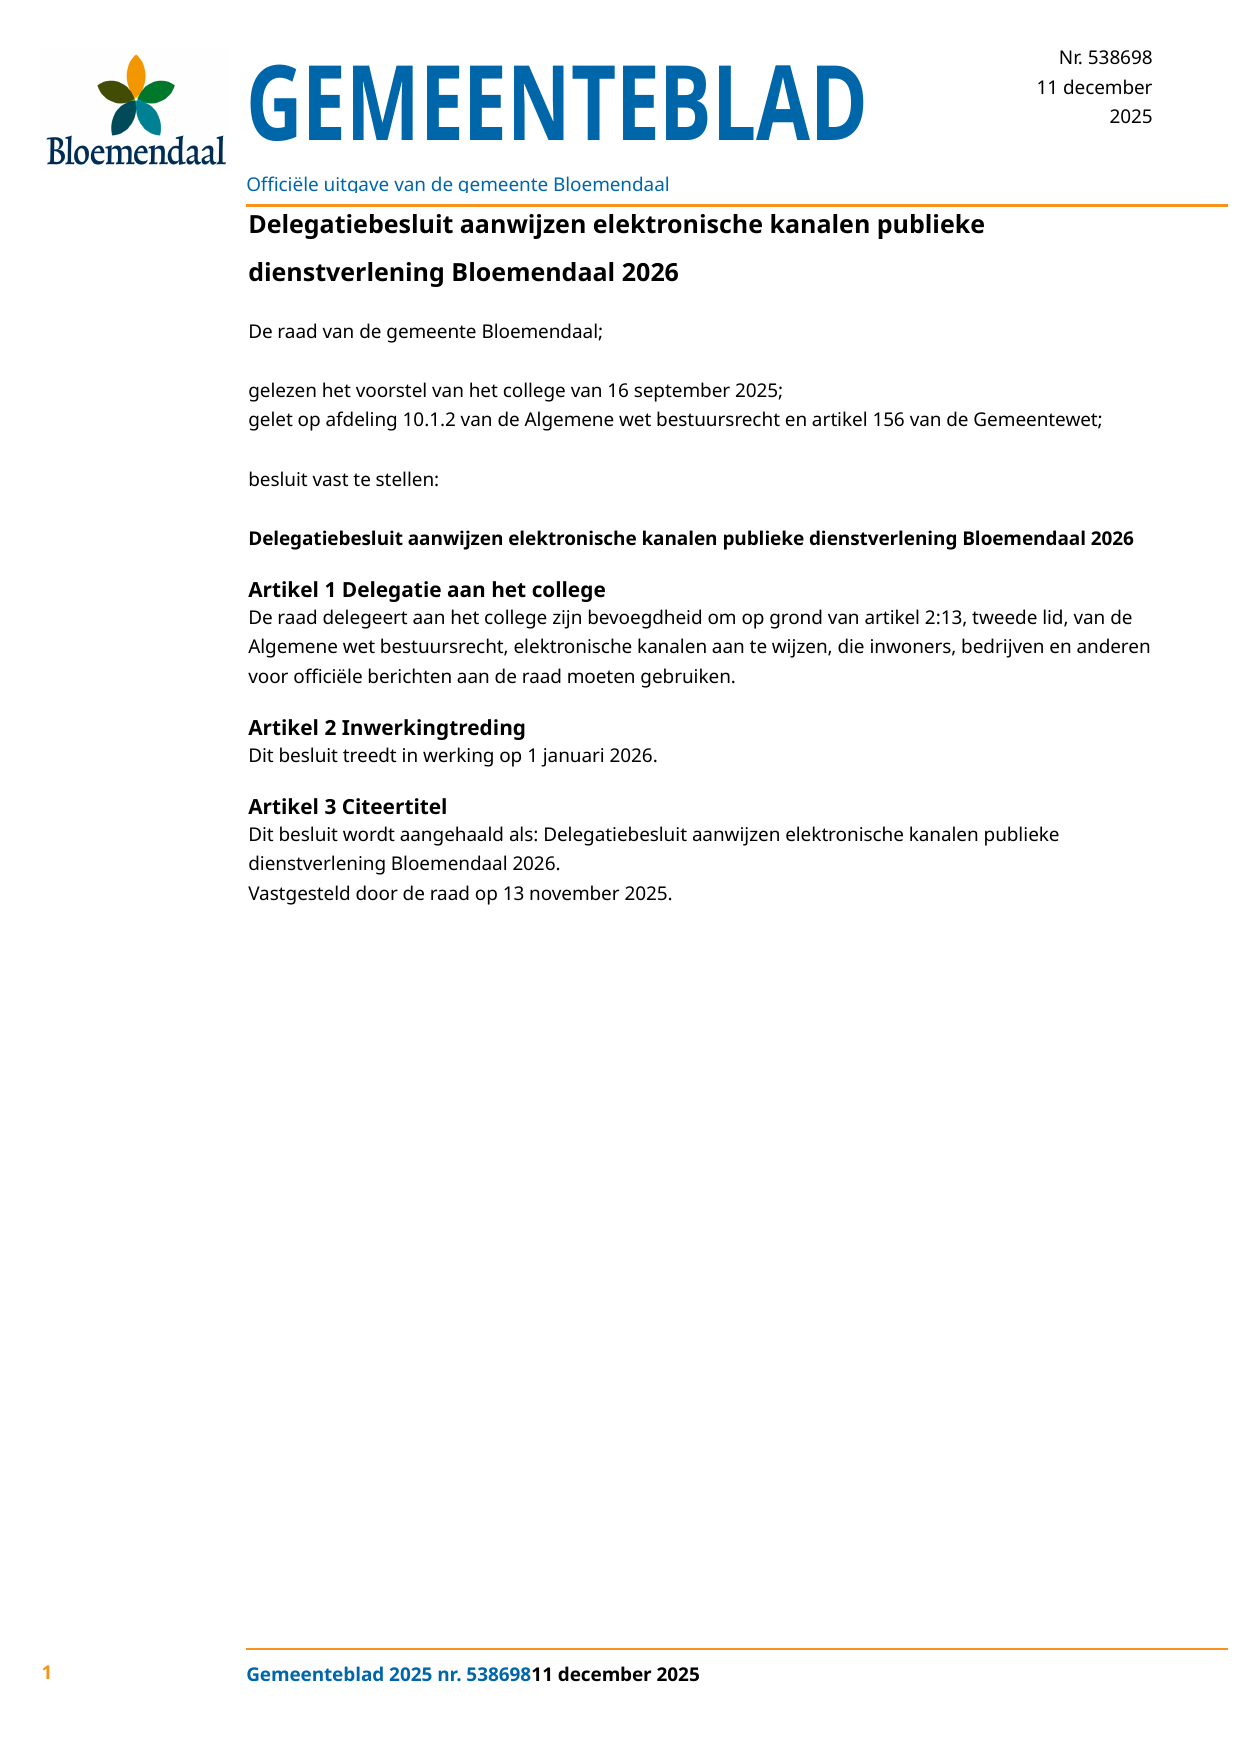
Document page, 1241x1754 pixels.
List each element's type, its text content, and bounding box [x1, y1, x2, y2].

text Vastgesteld door de raad op 13 november 2025. [248, 880, 1152, 906]
text De raad delegeert aan het college zijn bevoegdheid om op grond van artikel 2:13, tweede lid, van de Algemene wet bestuursrecht, elektronische kanalen aan te wijzen, die inwoners, bedrijven en anderen voor officiële berichten aan de raad moeten gebruiken. [248, 604, 1152, 689]
text gelezen het voorstel van het college van 16 september 2025; [248, 377, 1152, 403]
text Artikel 2 Inwerkingtreding [248, 713, 1152, 742]
text Delegatiebesluit aanwijzen elektronische kanalen publieke dienstverlening Bloemendaal 2026 [248, 207, 1152, 288]
text De raad van de gemeente Bloemendaal; [248, 318, 1152, 344]
text Dit besluit wordt aangehaald als: Delegatiebesluit aanwijzen elektronische kanalen publieke dienstverlening Bloemendaal 2026. [248, 821, 1152, 876]
picture [41, 47, 231, 172]
text Artikel 1 Delegatie aan het college [248, 575, 1152, 604]
text besluit vast te stellen: [248, 466, 1152, 492]
text Artikel 3 Citeertitel [248, 792, 1152, 821]
text Dit besluit treedt in werking op 1 januari 2026. [248, 742, 1152, 768]
text Delegatiebesluit aanwijzen elektronische kanalen publieke dienstverlening Bloemendaal 2026 [248, 525, 1152, 551]
text gelet op afdeling 10.1.2 van de Algemene wet bestuursrecht en artikel 156 van de Gemeentewet; [248, 407, 1152, 432]
